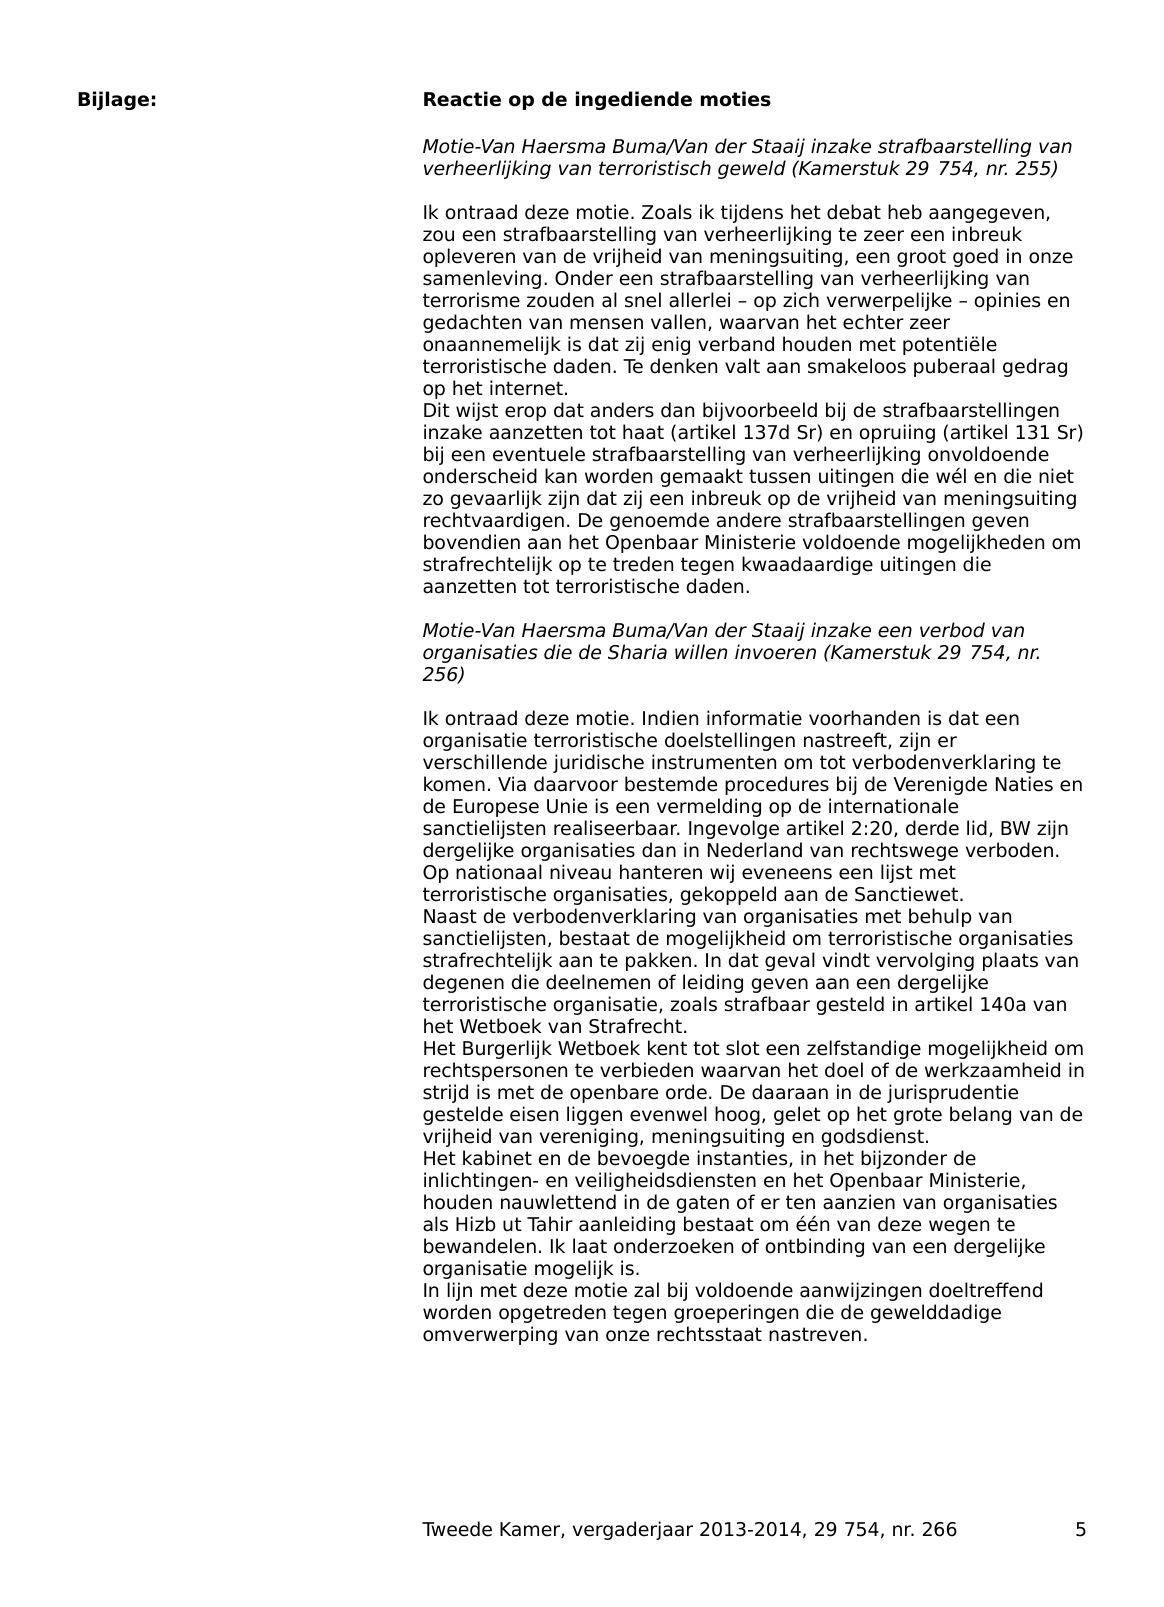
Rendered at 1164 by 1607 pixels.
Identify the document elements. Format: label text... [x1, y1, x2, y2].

text Naast de verbodenverklaring van organisaties met behulp van sanctielijsten, bestaat de mogelijkheid om terroristische organisaties strafrechtelijk aan te pakken. In dat geval vindt vervolging plaats van degenen die deelnemen of leiding geven aan een dergelijke terroristische organisatie, zoals strafbaar gesteld in artikel 140a van het Wetboek van Strafrecht. [422, 906, 1087, 1038]
text Ik ontraad deze motie. Indien informatie voorhanden is dat een organisatie terroristische doelstellingen nastreeft, zijn er verschillende juridische instrumenten om tot verbodenverklaring te komen. Via daarvoor bestemde procedures bij de Verenigde Naties en de Europese Unie is een vermelding op de internationale sanctielijsten realiseerbaar. Ingevolge artikel 2:20, derde lid, BW zijn dergelijke organisaties dan in Nederland van rechtswege verboden. Op nationaal niveau hanteren wij eveneens een lijst met terroristische organisaties, gekoppeld aan de Sanctiewet. [422, 708, 1087, 906]
subtitle Motie-Van Haersma Buma/Van der Staaij inzake strafbaarstelling van verheerlijking van terroristisch geweld (Kamerstuk 29 754, nr. 255) [422, 136, 1087, 180]
text Ik ontraad deze motie. Zoals ik tijdens het debat heb aangegeven, zou een strafbaarstelling van verheerlijking te zeer een inbreuk opleveren van de vrijheid van meningsuiting, een groot goed in onze samenleving. Onder een strafbaarstelling van verheerlijking van terrorisme zouden al snel allerlei – op zich verwerpelijke – opinies en gedachten van mensen vallen, waarvan het echter zeer onaannemelijk is dat zij enig verband houden met potentiële terroristische daden. Te denken valt aan smakeloos puberaal gedrag op het internet. [422, 202, 1087, 400]
text In lijn met deze motie zal bij voldoende aanwijzingen doeltreffend worden opgetreden tegen groeperingen die de gewelddadige omverwerping van onze rechtsstaat nastreven. [422, 1279, 1087, 1346]
text Dit wijst erop dat anders dan bijvoorbeeld bij de strafbaarstellingen inzake aanzetten tot haat (artikel 137d Sr) en opruiing (artikel 131 Sr) bij een eventuele strafbaarstelling van verheerlijking onvoldoende onderscheid kan worden gemaakt tussen uitingen die wél en die niet zo gevaarlijk zijn dat zij een inbreuk op de vrijheid van meningsuiting rechtvaardigen. De genoemde andere strafbaarstellingen geven bovendien aan het Openbaar Ministerie voldoende mogelijkheden om strafrechtelijk op te treden tegen kwaadaardige uitingen die aanzetten tot terroristische daden. [422, 400, 1087, 598]
text Het Burgerlijk Wetboek kent tot slot een zelfstandige mogelijkheid om rechtspersonen te verbieden waarvan het doel of de werkzaamheid in strijd is met de openbare orde. De daaraan in de jurisprudentie gestelde eisen liggen evenwel hoog, gelet op het grote belang van de vrijheid van vereniging, meningsuiting en godsdienst. [422, 1038, 1087, 1148]
subtitle Bijlage: Reactie op de ingediende moties [77, 89, 1087, 111]
subtitle Motie-Van Haersma Buma/Van der Staaij inzake een verbod van organisaties die de Sharia willen invoeren (Kamerstuk 29 754, nr. 256) [422, 620, 1087, 686]
text Het kabinet en de bevoegde instanties, in het bijzonder de inlichtingen- en veiligheidsdiensten en het Openbaar Ministerie, houden nauwlettend in de gaten of er ten aanzien van organisaties als Hizb ut Tahir aanleiding bestaat om één van deze wegen te bewandelen. Ik laat onderzoeken of ontbinding van een dergelijke organisatie mogelijk is. [422, 1148, 1087, 1279]
